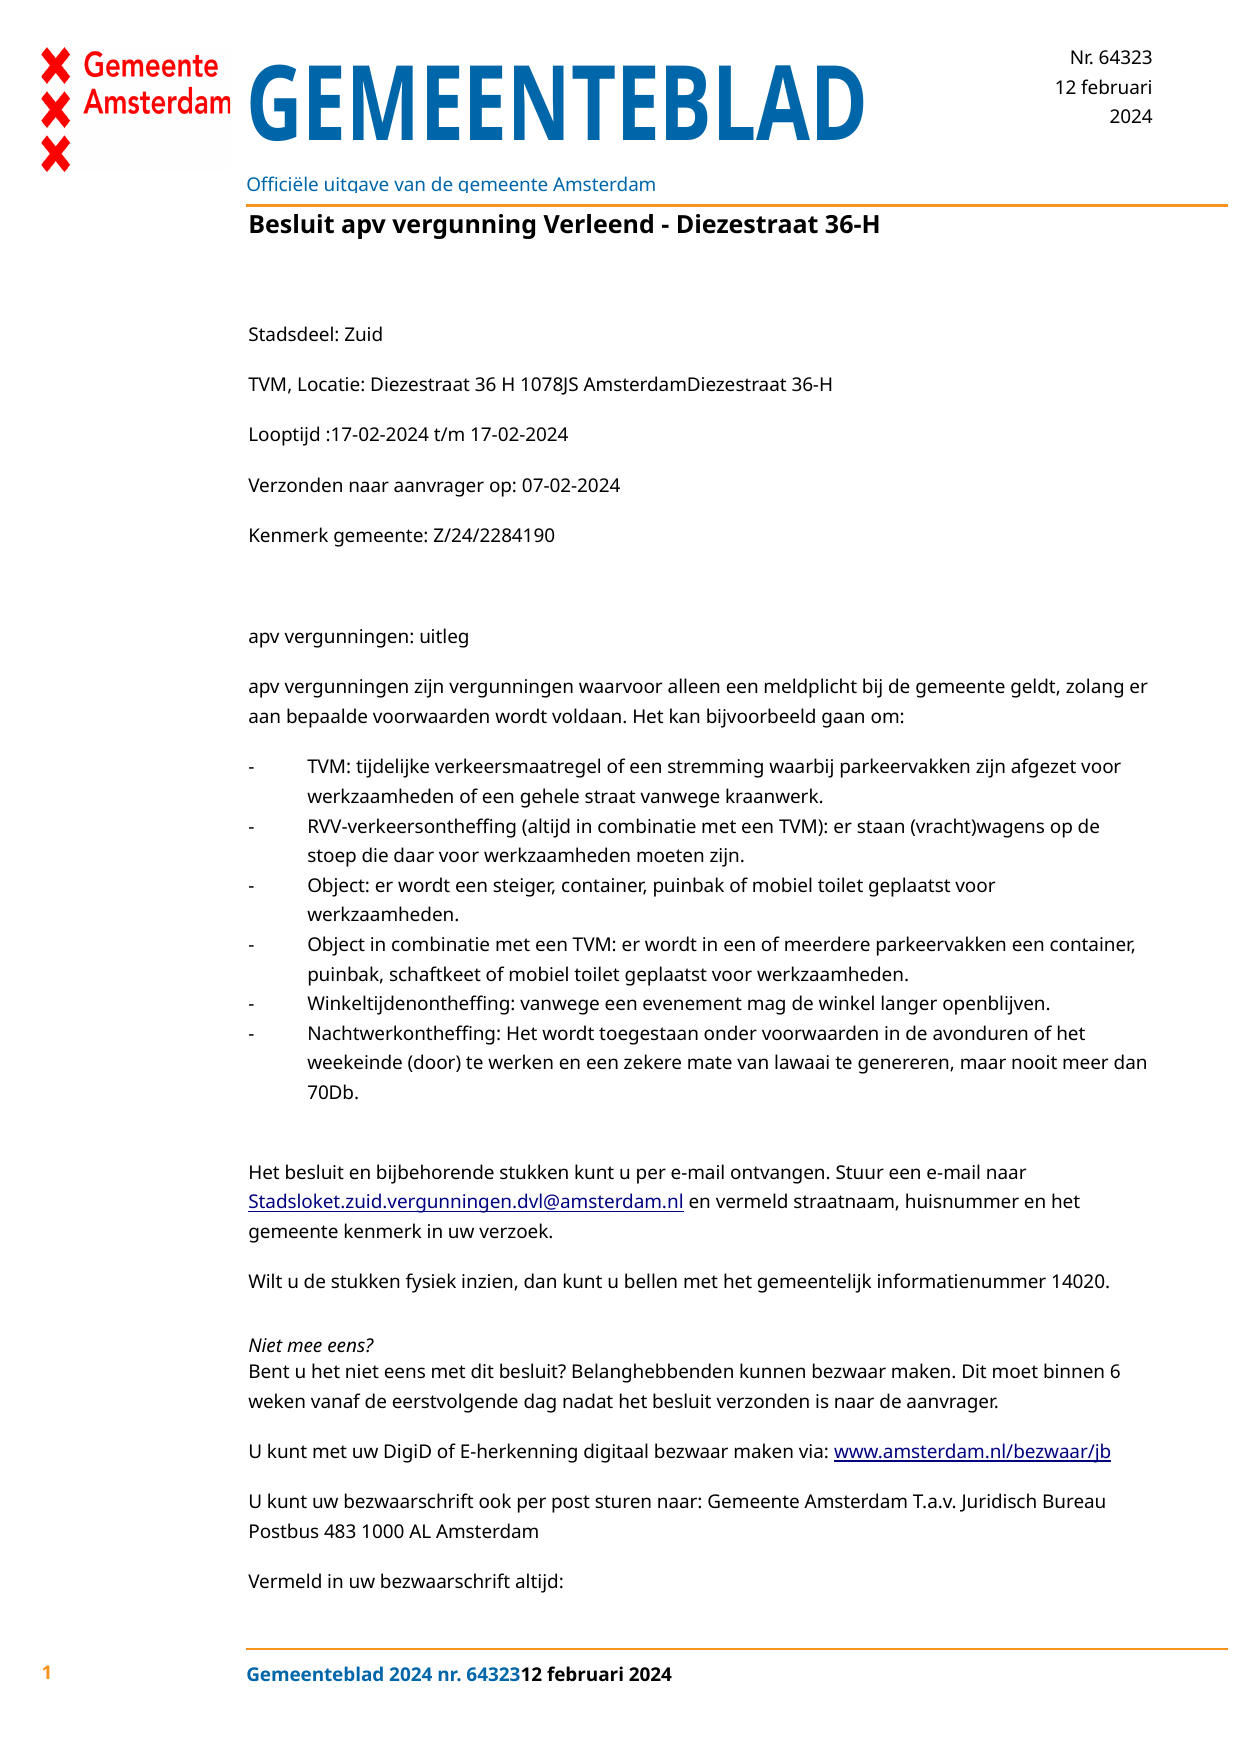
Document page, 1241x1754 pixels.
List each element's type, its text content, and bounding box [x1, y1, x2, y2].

text Niet mee eens? [248, 1333, 1152, 1358]
picture [41, 47, 231, 172]
text Vermeld in uw bezwaarschrift altijd: [248, 1569, 1152, 1594]
list RVV-verkeersontheffing (altijd in combinatie met een TVM): er staan (vracht)wagens op de stoep die daar voor werkzaamheden moeten zijn. [248, 813, 1152, 868]
text TVM, Locatie: Diezestraat 36 H 1078JS AmsterdamDiezestraat 36-H [248, 371, 1152, 397]
text Besluit apv vergunning Verleend - Diezestraat 36-H [248, 207, 1152, 241]
text apv vergunningen zijn vergunningen waarvoor alleen een meldplicht bij de gemeente geldt, zolang er aan bepaalde voorwaarden wordt voldaan. Het kan bijvoorbeeld gaan om: [248, 674, 1152, 729]
text Kenmerk gemeente: Z/24/2284190 [248, 522, 1152, 548]
text Verzonden naar aanvrager op: 07-02-2024 [248, 472, 1152, 498]
text Het besluit en bijbehorende stukken kunt u per e-mail ontvangen. Stuur een e-mail naar Stadsloket.zuid.vergunningen.dvl@amsterdam.nl en vermeld straatnaam, huisnummer en het gemeente kenmerk in uw verzoek. [248, 1159, 1152, 1244]
text Bent u het niet eens met dit besluit? Belanghebbenden kunnen bezwaar maken. Dit moet binnen 6 weken vanaf de eerstvolgende dag nadat het besluit verzonden is naar de aanvrager. [248, 1358, 1152, 1414]
text Wilt u de stukken fysiek inzien, dan kunt u bellen met het gemeentelijk informatienummer 14020. [248, 1269, 1152, 1294]
text Looptijd :17-02-2024 t/m 17-02-2024 [248, 422, 1152, 447]
list Nachtwerkontheffing: Het wordt toegestaan onder voorwaarden in de avonduren of het weekeinde (door) te werken en een zekere mate van lawaai te genereren, maar nooit meer dan 70Db. [248, 1020, 1152, 1105]
text U kunt uw bezwaarschrift ook per post sturen naar: Gemeente Amsterdam T.a.v. Juridisch Bureau Postbus 483 1000 AL Amsterdam [248, 1489, 1152, 1544]
list TVM: tijdelijke verkeersmaatregel of een stremming waarbij parkeervakken zijn afgezet voor werkzaamheden of een gehele straat vanwege kraanwerk. [248, 754, 1152, 809]
text apv vergunningen: uitleg [248, 623, 1152, 649]
list Winkeltijdenontheffing: vanwege een evenement mag de winkel langer openblijven. [248, 990, 1152, 1016]
text U kunt met uw DigiD of E-herkenning digitaal bezwaar maken via: www.amsterdam.nl/bezwaar/jb [248, 1438, 1152, 1464]
text Stadsdeel: Zuid [248, 321, 1152, 346]
list Object in combinatie met een TVM: er wordt in een of meerdere parkeervakken een container, puinbak, schaftkeet of mobiel toilet geplaatst voor werkzaamheden. [248, 931, 1152, 986]
list Object: er wordt een steiger, container, puinbak of mobiel toilet geplaatst voor werkzaamheden. [248, 872, 1152, 927]
